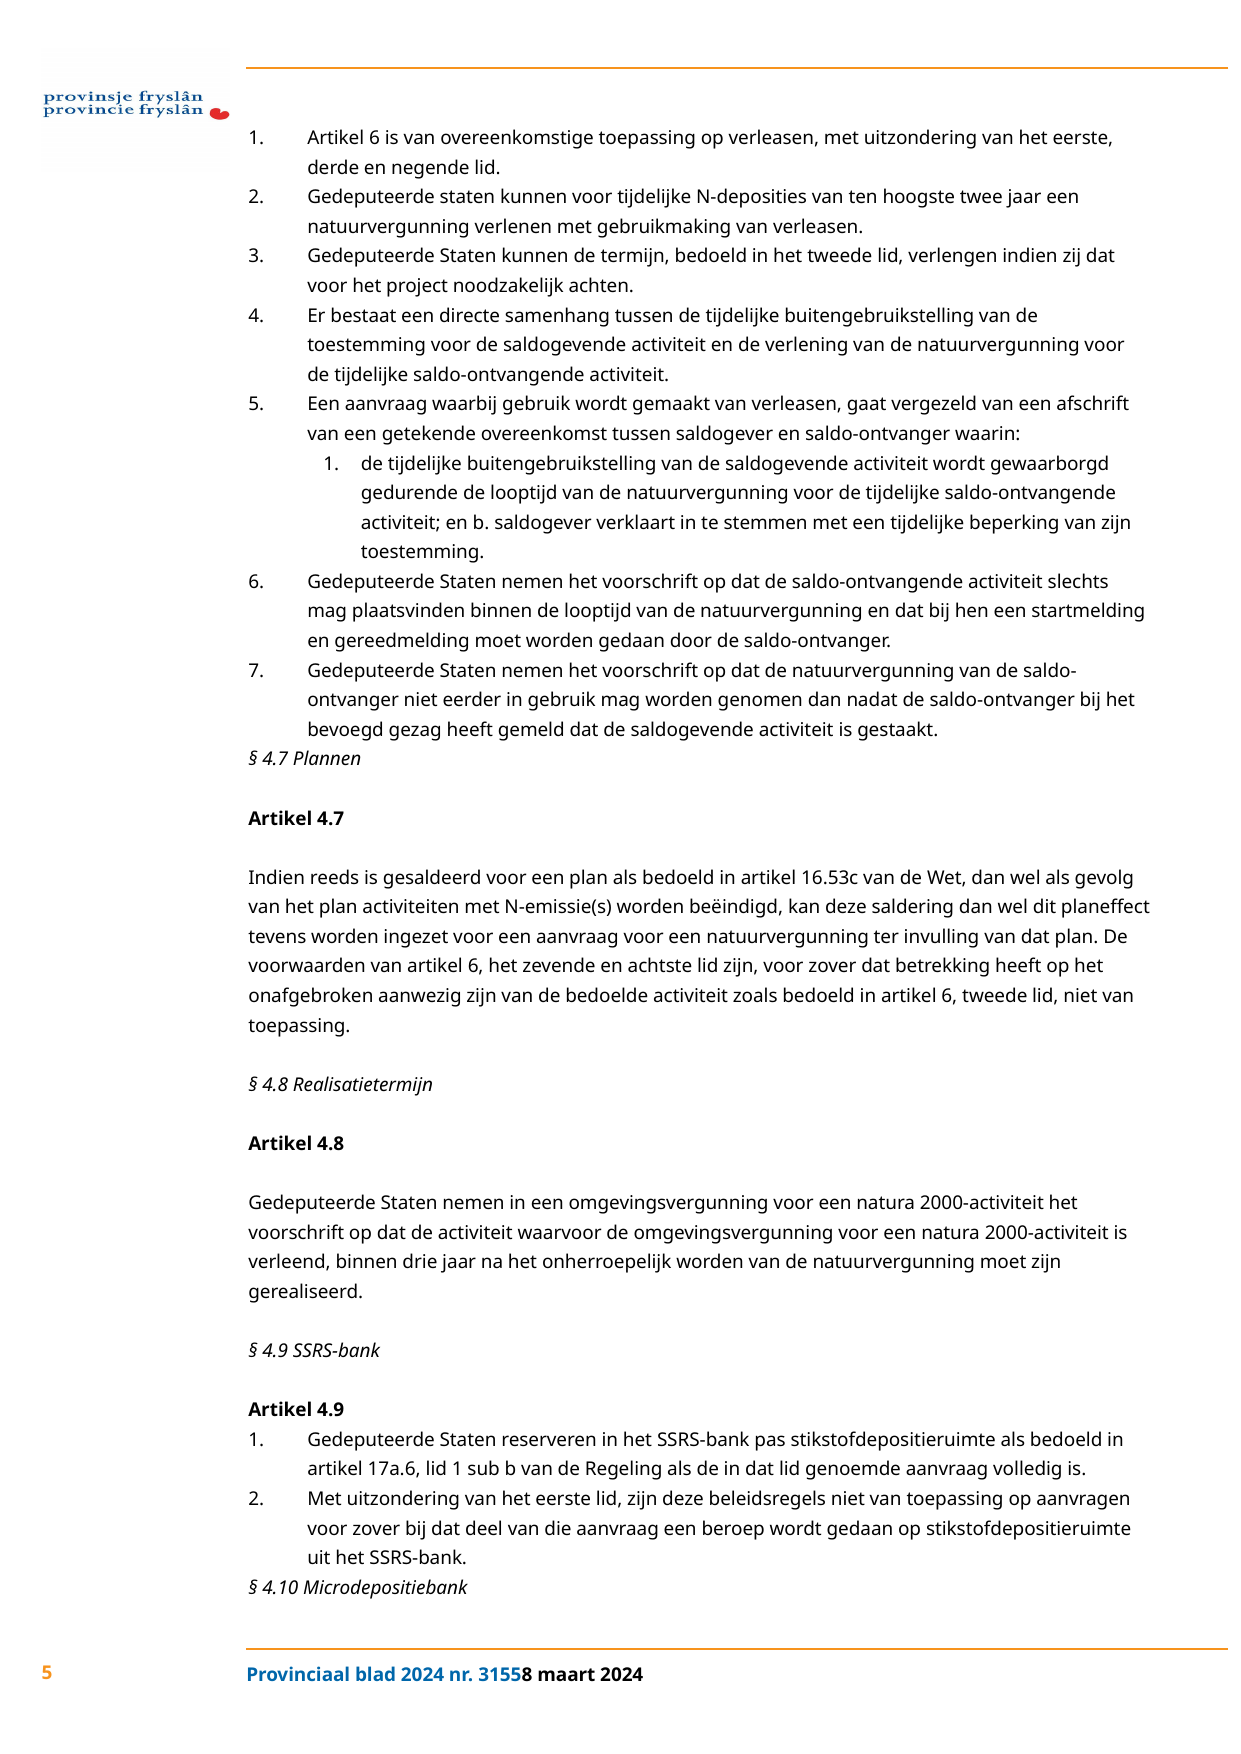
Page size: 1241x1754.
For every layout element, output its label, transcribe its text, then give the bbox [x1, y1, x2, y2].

text Indien reeds is gesaldeerd voor een plan als bedoeld in artikel 16.53c van de Wet, dan wel als gevolg van het plan activiteiten met N-emissie(s) worden beëindigd, kan deze saldering dan wel dit planeffect tevens worden ingezet voor een aanvraag voor een natuurvergunning ter invulling van dat plan. De voorwaarden van artikel 6, het zevende en achtste lid zijn, voor zover dat betrekking heeft op het onafgebroken aanwezig zijn van de bedoelde activiteit zoals bedoeld in artikel 6, tweede lid, niet van toepassing. [248, 864, 1152, 1038]
text § 4.9 SSRS-bank [248, 1337, 1152, 1363]
picture [41, 47, 231, 172]
text Artikel 4.8 [248, 1130, 1152, 1156]
text § 4.10 Microdepositiebank [248, 1574, 1152, 1600]
list Artikel 6 is van overeenkomstige toepassing op verleasen, met uitzondering van het eerste, derde en negende lid. [248, 124, 1152, 180]
list de tijdelijke buitengebruikstelling van de saldogevende activiteit wordt gewaarborgd gedurende de looptijd van de natuurvergunning voor de tijdelijke saldo-ontvangende activiteit; en b. saldogever verklaart in te stemmen met een tijdelijke beperking van zijn toestemming. [323, 450, 1152, 564]
list Gedeputeerde Staten nemen het voorschrift op dat de natuurvergunning van de saldo-ontvanger niet eerder in gebruik mag worden genomen dan nadat de saldo-ontvanger bij het bevoegd gezag heeft gemeld dat de saldogevende activiteit is gestaakt. [248, 657, 1152, 742]
list Gedeputeerde Staten reserveren in het SSRS-bank pas stikstofdepositieruimte als bedoeld in artikel 17a.6, lid 1 sub b van de Regeling als de in dat lid genoemde aanvraag volledig is. [248, 1426, 1152, 1481]
list Gedeputeerde Staten kunnen de termijn, bedoeld in het tweede lid, verlengen indien zij dat voor het project noodzakelijk achten. [248, 243, 1152, 298]
text Gedeputeerde Staten nemen in een omgevingsvergunning voor een natura 2000-activiteit het voorschrift op dat de activiteit waarvoor de omgevingsvergunning voor een natura 2000-activiteit is verleend, binnen drie jaar na het onherroepelijk worden van de natuurvergunning moet zijn gerealiseerd. [248, 1189, 1152, 1304]
list Er bestaat een directe samenhang tussen de tijdelijke buitengebruikstelling van de toestemming voor de saldogevende activiteit en de verlening van de natuurvergunning voor de tijdelijke saldo-ontvangende activiteit. [248, 302, 1152, 387]
text § 4.8 Realisatietermijn [248, 1071, 1152, 1097]
list Met uitzondering van het eerste lid, zijn deze beleidsregels niet van toepassing op aanvragen voor zover bij dat deel van die aanvraag een beroep wordt gedaan op stikstofdepositieruimte uit het SSRS-bank. [248, 1485, 1152, 1570]
list Een aanvraag waarbij gebruik wordt gemaakt van verleasen, gaat vergezeld van een afschrift van een getekende overeenkomst tussen saldogever en saldo-ontvanger waarin: [248, 391, 1152, 446]
list Gedeputeerde staten kunnen voor tijdelijke N-deposities van ten hoogste twee jaar een natuurvergunning verlenen met gebruikmaking van verleasen. [248, 183, 1152, 239]
text § 4.7 Plannen [248, 746, 1152, 771]
text Artikel 4.7 [248, 805, 1152, 831]
text Artikel 4.9 [248, 1396, 1152, 1422]
list Gedeputeerde Staten nemen het voorschrift op dat de saldo-ontvangende activiteit slechts mag plaatsvinden binnen de looptijd van de natuurvergunning en dat bij hen een startmelding en gereedmelding moet worden gedaan door de saldo-ontvanger. [248, 568, 1152, 653]
